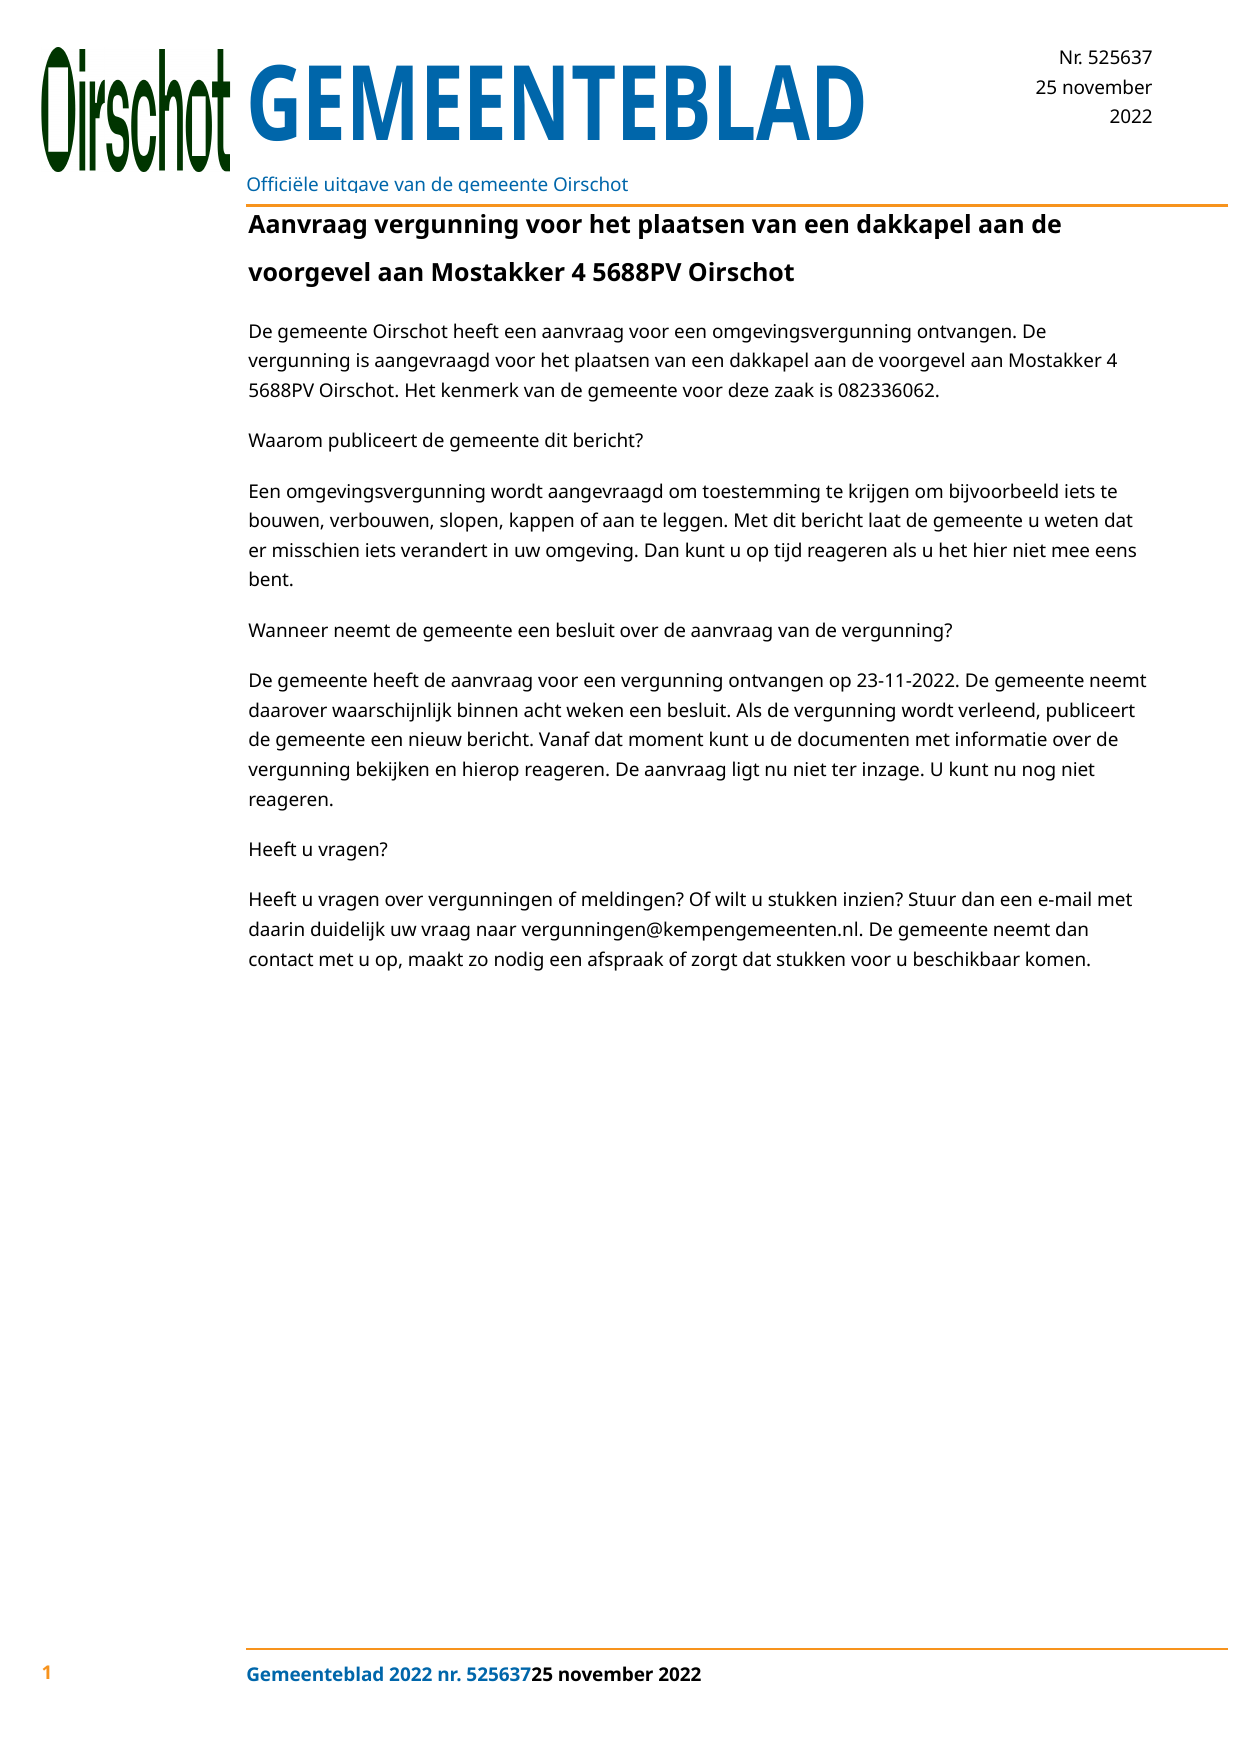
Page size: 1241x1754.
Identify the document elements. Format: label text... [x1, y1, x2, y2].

text Een omgevingsvergunning wordt aangevraagd om toestemming te krijgen om bijvoorbeeld iets te bouwen, verbouwen, slopen, kappen of aan te leggen. Met dit bericht laat de gemeente u weten dat er misschien iets verandert in uw omgeving. Dan kunt u op tijd reageren als u het hier niet mee eens bent. [248, 478, 1152, 592]
text Waarom publiceert de gemeente dit bericht? [248, 427, 1152, 453]
text Aanvraag vergunning voor het plaatsen van een dakkapel aan de voorgevel aan Mostakker 4 5688PV Oirschot [248, 207, 1152, 288]
text Wanneer neemt de gemeente een besluit over de aanvraag van de vergunning? [248, 617, 1152, 643]
text Heeft u vragen over vergunningen of meldingen? Of wilt u stukken inzien? Stuur dan een e-mail met daarin duidelijk uw vraag naar vergunningen@kempengemeenten.nl. De gemeente neemt dan contact met u op, maakt zo nodig een afspraak of zorgt dat stukken voor u beschikbaar komen. [248, 887, 1152, 972]
text Heeft u vragen? [248, 836, 1152, 862]
text De gemeente heeft de aanvraag voor een vergunning ontvangen op 23-11-2022. De gemeente neemt daarover waarschijnlijk binnen acht weken een besluit. Als de vergunning wordt verleend, publiceert de gemeente een nieuw bericht. Vanaf dat moment kunt u de documenten met informatie over de vergunning bekijken en hierop reageren. De aanvraag ligt nu niet ter inzage. U kunt nu nog niet reageren. [248, 667, 1152, 812]
text De gemeente Oirschot heeft een aanvraag voor een omgevingsvergunning ontvangen. De vergunning is aangevraagd voor het plaatsen van een dakkapel aan de voorgevel aan Mostakker 4 5688PV Oirschot. Het kenmerk van de gemeente voor deze zaak is 082336062. [248, 318, 1152, 403]
picture [41, 47, 231, 172]
